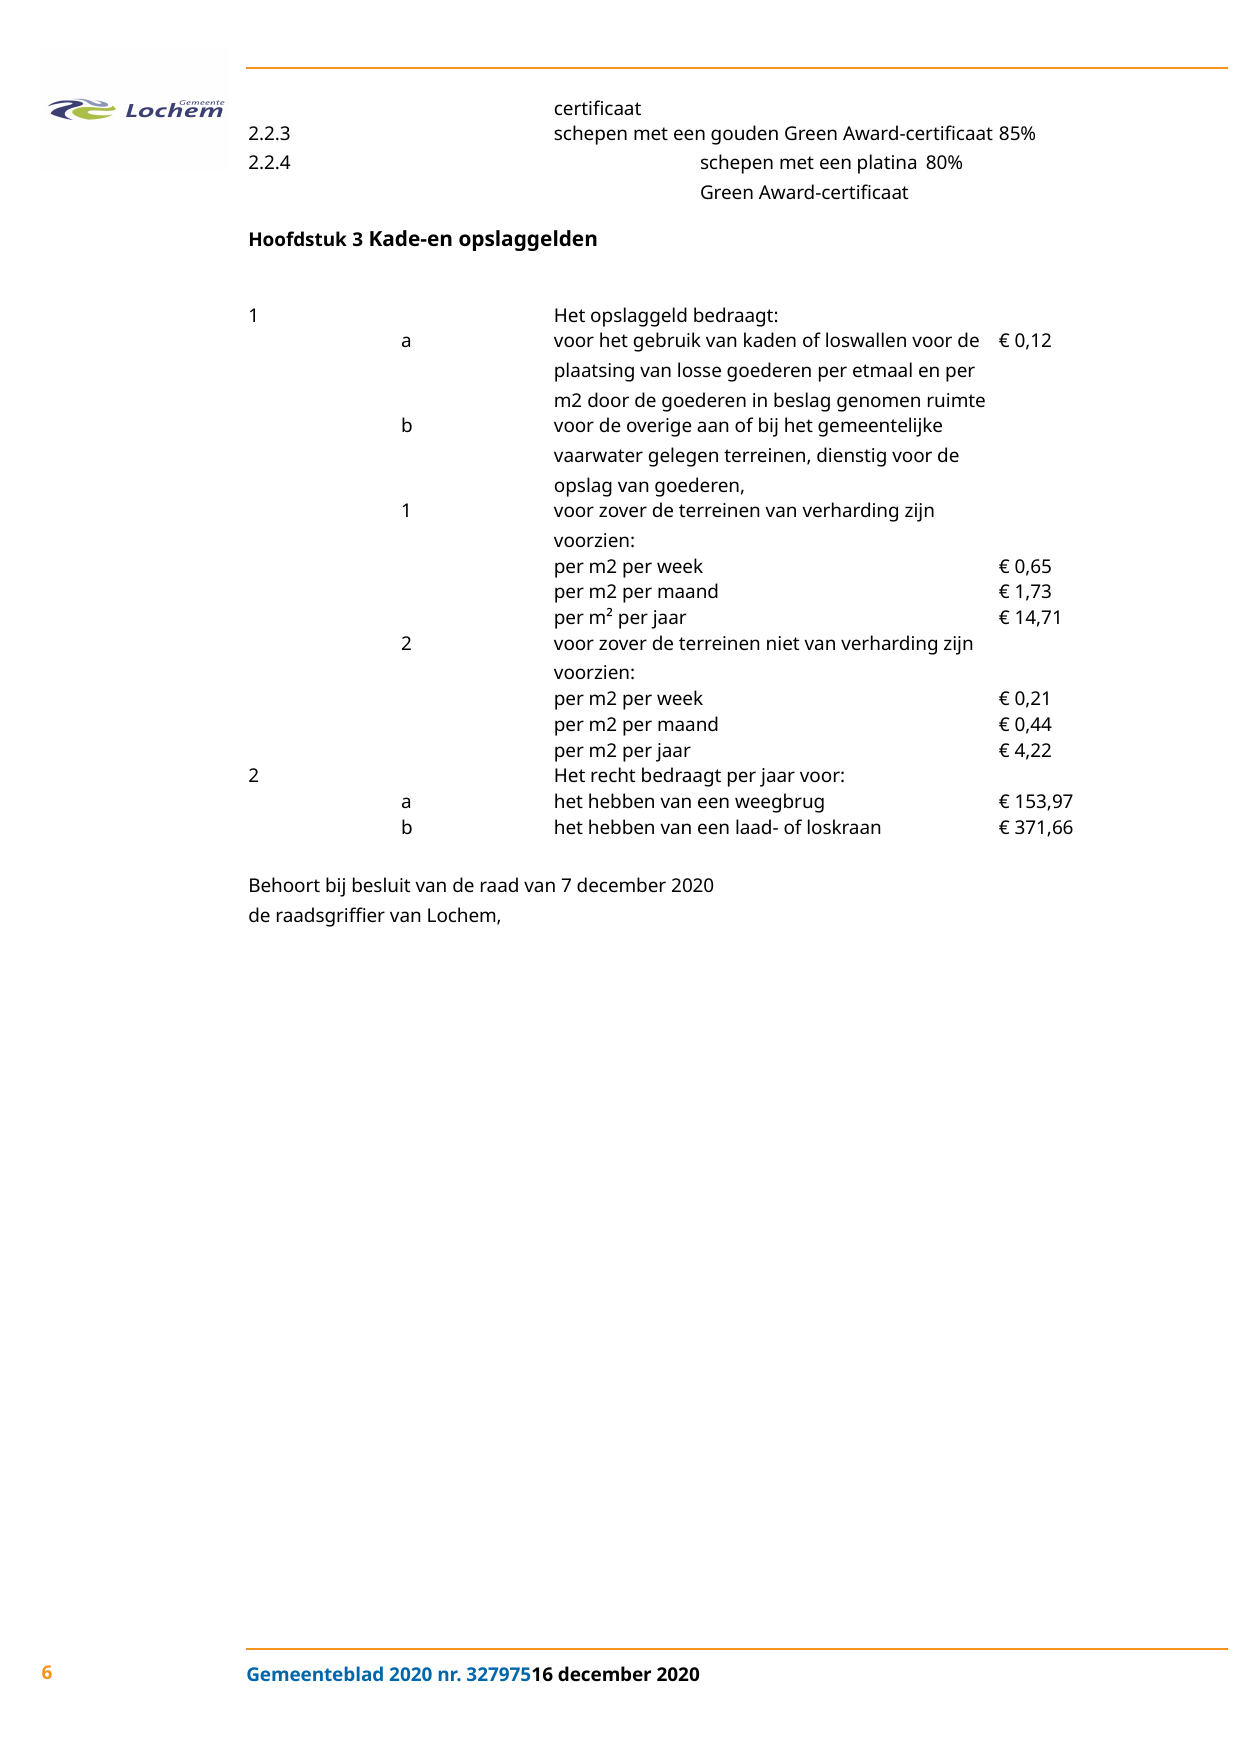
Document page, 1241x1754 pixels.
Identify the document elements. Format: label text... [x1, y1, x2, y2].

table_header [474, 150, 700, 205]
table_cell per m2 per week [554, 553, 999, 578]
table_cell per m2 per maand [554, 711, 999, 737]
table_cell 1 [401, 498, 554, 553]
table_cell [248, 328, 401, 413]
table_cell voor zover de terreinen van verharding zijn voorzien: [554, 498, 999, 553]
table_cell [999, 763, 1152, 788]
table_cell [248, 630, 401, 685]
table_cell [248, 498, 401, 553]
table_cell per m² per jaar [554, 604, 999, 630]
table_cell het hebben van een weegbrug [554, 788, 999, 814]
table_cell voor zover de terreinen niet van verharding zijn voorzien: [554, 630, 999, 685]
table_cell [401, 604, 554, 630]
table_cell [401, 553, 554, 578]
table_header 2.2.4 [248, 150, 474, 205]
table_cell € 4,22 [999, 737, 1152, 762]
table_cell [401, 579, 554, 604]
table_cell [401, 95, 554, 121]
table_cell [248, 814, 401, 840]
table_cell [401, 121, 554, 146]
table_cell [248, 685, 401, 711]
table_cell [248, 737, 401, 762]
table_cell € 153,97 [999, 788, 1152, 814]
picture [41, 47, 231, 172]
table_cell [248, 579, 401, 604]
table_cell [248, 413, 401, 497]
table_header [401, 302, 554, 328]
table_cell [401, 737, 554, 762]
table_header 80% [926, 150, 1152, 205]
table_cell € 1,73 [999, 579, 1152, 604]
table_cell [999, 95, 1152, 121]
table_cell per m2 per jaar [554, 737, 999, 762]
table_cell certificaat [554, 95, 999, 121]
table_header Het opslaggeld bedraagt: [554, 302, 999, 328]
table_cell [999, 413, 1152, 497]
table_cell 2 [401, 630, 554, 685]
table_header [999, 302, 1152, 328]
table_cell [999, 630, 1152, 685]
text de raadsgriffier van Lochem, [248, 902, 1152, 928]
text Behoort bij besluit van de raad van 7 december 2020 [248, 872, 1152, 898]
table_cell per m2 per week [554, 685, 999, 711]
table_cell € 0,12 [999, 328, 1152, 413]
table_cell € 14,71 [999, 604, 1152, 630]
table_cell [401, 711, 554, 737]
text Hoofdstuk 3 Kade-en opslaggelden [248, 224, 1152, 253]
table_cell [248, 95, 401, 121]
table_header schepen met een platina Green Award-certificaat [700, 150, 926, 205]
table_cell b [401, 814, 554, 840]
table_cell 2 [248, 763, 401, 788]
table_header 1 [248, 302, 401, 328]
table_cell € 0,44 [999, 711, 1152, 737]
table_cell het hebben van een laad- of loskraan [554, 814, 999, 840]
table_cell € 0,65 [999, 553, 1152, 578]
table_cell voor het gebruik van kaden of loswallen voor de plaatsing van losse goederen per etmaal en per m2 door de goederen in beslag genomen ruimte [554, 328, 999, 413]
table_cell 85% [999, 121, 1152, 146]
table_cell per m2 per maand [554, 579, 999, 604]
table_cell [999, 498, 1152, 553]
table_cell [248, 788, 401, 814]
table_cell Het recht bedraagt per jaar voor: [554, 763, 999, 788]
table_cell [248, 604, 401, 630]
table_cell voor de overige aan of bij het gemeentelijke vaarwater gelegen terreinen, dienstig voor de opslag van goederen, [554, 413, 999, 497]
table_cell a [401, 328, 554, 413]
table_cell [401, 763, 554, 788]
table_cell € 371,66 [999, 814, 1152, 840]
table_cell a [401, 788, 554, 814]
table_cell € 0,21 [999, 685, 1152, 711]
table_cell [248, 711, 401, 737]
table_cell 2.2.3 [248, 121, 401, 146]
table_cell [248, 553, 401, 578]
table_cell [401, 685, 554, 711]
table_cell schepen met een gouden Green Award-certificaat [554, 121, 999, 146]
table_cell b [401, 413, 554, 497]
